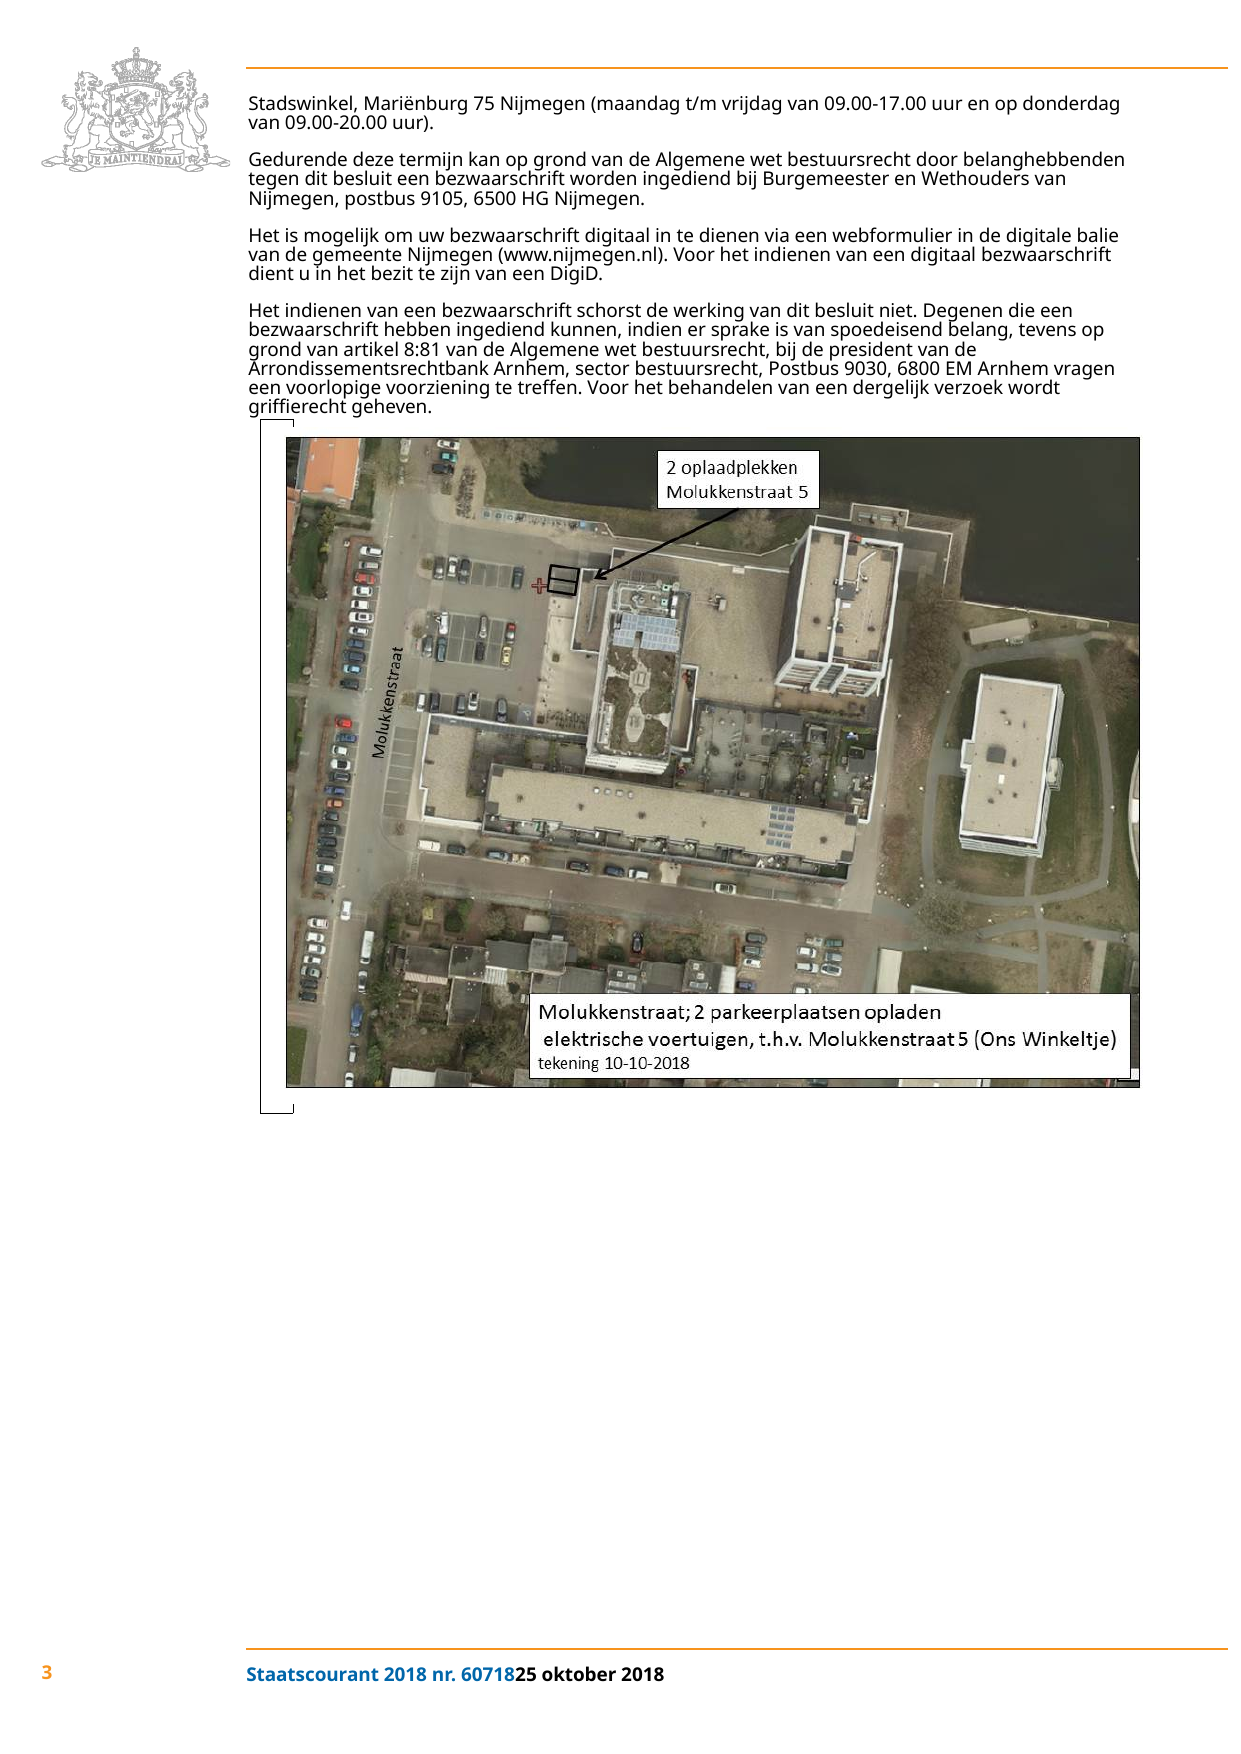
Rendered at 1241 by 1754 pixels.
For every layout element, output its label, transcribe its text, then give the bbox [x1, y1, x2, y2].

text Het indienen van een bezwaarschrift schorst de werking van dit besluit niet. Degenen die een bezwaarschrift hebben ingediend kunnen, indien er sprake is van spoedeisend belang, tevens op grond van artikel 8:81 van de Algemene wet bestuursrecht, bij de president van de Arrondissementsrechtbank Arnhem, sector bestuursrecht, Postbus 9030, 6800 EM Arnhem vragen een voorlopige voorziening te treffen. Voor het behandelen van een dergelijk verzoek wordt griffierecht geheven. [248, 302, 1152, 418]
picture [268, 427, 1173, 1104]
picture [41, 47, 231, 172]
text Het is mogelijk om uw bezwaarschrift digitaal in te dienen via een webformulier in de digitale balie van de gemeente Nijmegen (www.nijmegen.nl). Voor het indienen van een digitaal bezwaarschrift dient u in het bezit te zijn van een DigiD. [248, 227, 1152, 284]
text Gedurende deze termijn kan op grond van de Algemene wet bestuursrecht door belanghebbenden tegen dit besluit een bezwaarschrift worden ingediend bij Burgemeester en Wethouders van Nijmegen, postbus 9105, 6500 HG Nijmegen. [248, 151, 1152, 209]
text Stadswinkel, Mariënburg 75 Nijmegen (maandag t/m vrijdag van 09.00-17.00 uur en op donderdag van 09.00-20.00 uur). [248, 95, 1152, 133]
